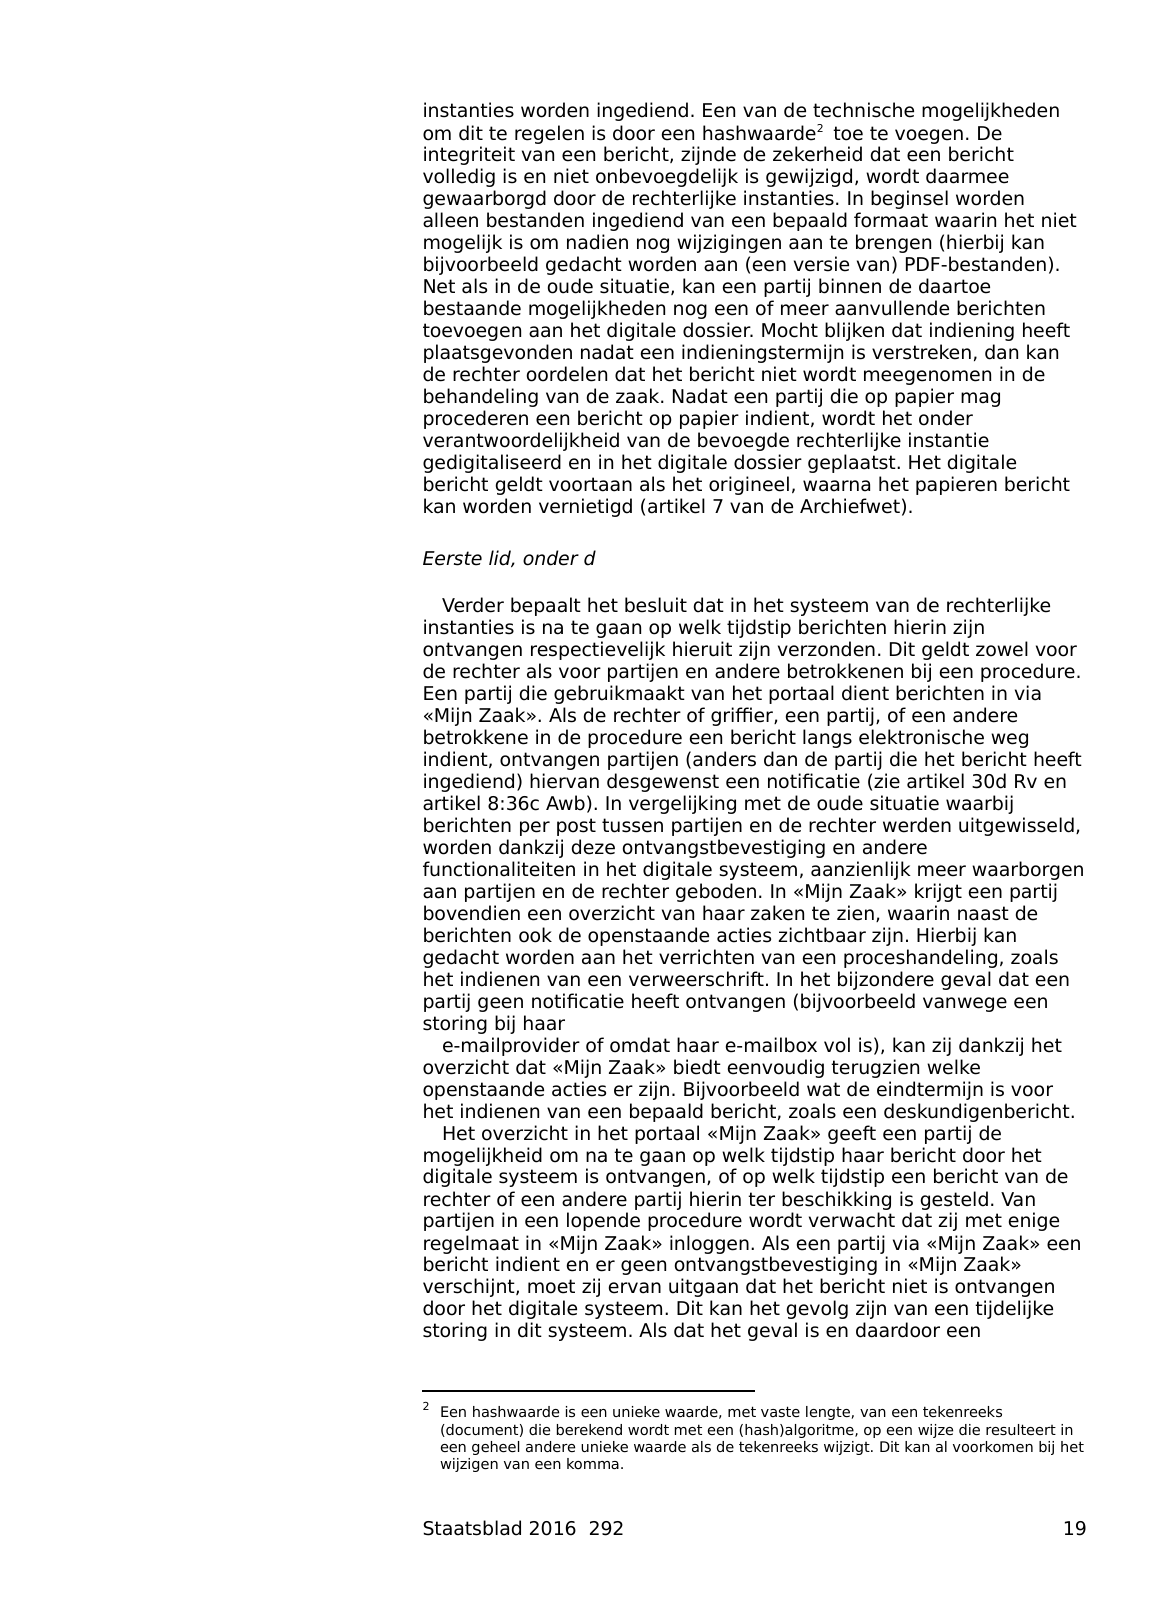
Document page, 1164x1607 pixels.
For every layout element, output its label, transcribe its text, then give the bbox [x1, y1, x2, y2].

text Verder bepaalt het besluit dat in het systeem van de rechterlijke instanties is na te gaan op welk tijdstip berichten hierin zijn ontvangen respectievelijk hieruit zijn verzonden. Dit geldt zowel voor de rechter als voor partijen en andere betrokkenen bij een procedure. Een partij die gebruikmaakt van het portaal dient berichten in via «Mijn Zaak». Als de rechter of griffier, een partij, of een andere betrokkene in de procedure een bericht langs elektronische weg indient, ontvangen partijen (anders dan de partij die het bericht heeft ingediend) hiervan desgewenst een notificatie (zie artikel 30d Rv en artikel 8:36c Awb). In vergelijking met de oude situatie waarbij berichten per post tussen partijen en de rechter werden uitgewisseld, worden dankzij deze ontvangstbevestiging en andere functionaliteiten in het digitale systeem, aanzienlijk meer waarborgen aan partijen en de rechter geboden. In «Mijn Zaak» krijgt een partij bovendien een overzicht van haar zaken te zien, waarin naast de berichten ook de openstaande acties zichtbaar zijn. Hierbij kan gedacht worden aan het verrichten van een proceshandeling, zoals het indienen van een verweerschrift. In het bijzondere geval dat een partij geen notificatie heeft ontvangen (bijvoorbeeld vanwege een storing bij haar [422, 595, 1087, 1034]
text e-mailprovider of omdat haar e-mailbox vol is), kan zij dankzij het overzicht dat «Mijn Zaak» biedt eenvoudig terugzien welke openstaande acties er zijn. Bijvoorbeeld wat de eindtermijn is voor het indienen van een bepaald bericht, zoals een deskundigenbericht. [422, 1034, 1087, 1122]
subtitle Eerste lid, onder d [422, 548, 1087, 570]
text instanties worden ingediend. Een van de technische mogelijkheden om dit te regelen is door een hashwaarde toe te voegen. De integriteit van een bericht, zijnde de zekerheid dat een bericht volledig is en niet onbevoegdelijk is gewijzigd, wordt daarmee gewaarborgd door de rechterlijke instanties. In beginsel worden alleen bestanden ingediend van een bepaald formaat waarin het niet mogelijk is om nadien nog wijzigingen aan te brengen (hierbij kan bijvoorbeeld gedacht worden aan (een versie van) PDF-bestanden). Net als in de oude situatie, kan een partij binnen de daartoe bestaande mogelijkheden nog een of meer aanvullende berichten toevoegen aan het digitale dossier. Mocht blijken dat indiening heeft plaatsgevonden nadat een indieningstermijn is verstreken, dan kan de rechter oordelen dat het bericht niet wordt meegenomen in de behandeling van de zaak. Nadat een partij die op papier mag procederen een bericht op papier indient, wordt het onder verantwoordelijkheid van de bevoegde rechterlijke instantie gedigitaliseerd en in het digitale dossier geplaatst. Het digitale bericht geldt voortaan als het origineel, waarna het papieren bericht kan worden vernietigd (artikel 7 van de Archiefwet). [422, 100, 1087, 518]
text Een hashwaarde is een unieke waarde, met vaste lengte, van een tekenreeks (document) die berekend wordt met een (hash)algoritme, op een wijze die resulteert in een geheel andere unieke waarde als de tekenreeks wijzigt. Dit kan al voorkomen bij het wijzigen van een komma. [422, 1400, 1087, 1473]
text Het overzicht in het portaal «Mijn Zaak» geeft een partij de mogelijkheid om na te gaan op welk tijdstip haar bericht door het digitale systeem is ontvangen, of op welk tijdstip een bericht van de rechter of een andere partij hierin ter beschikking is gesteld. Van partijen in een lopende procedure wordt verwacht dat zij met enige regelmaat in «Mijn Zaak» inloggen. Als een partij via «Mijn Zaak» een bericht indient en er geen ontvangstbevestiging in «Mijn Zaak» verschijnt, moet zij ervan uitgaan dat het bericht niet is ontvangen door het digitale systeem. Dit kan het gevolg zijn van een tijdelijke storing in dit systeem. Als dat het geval is en daardoor een [422, 1122, 1087, 1342]
